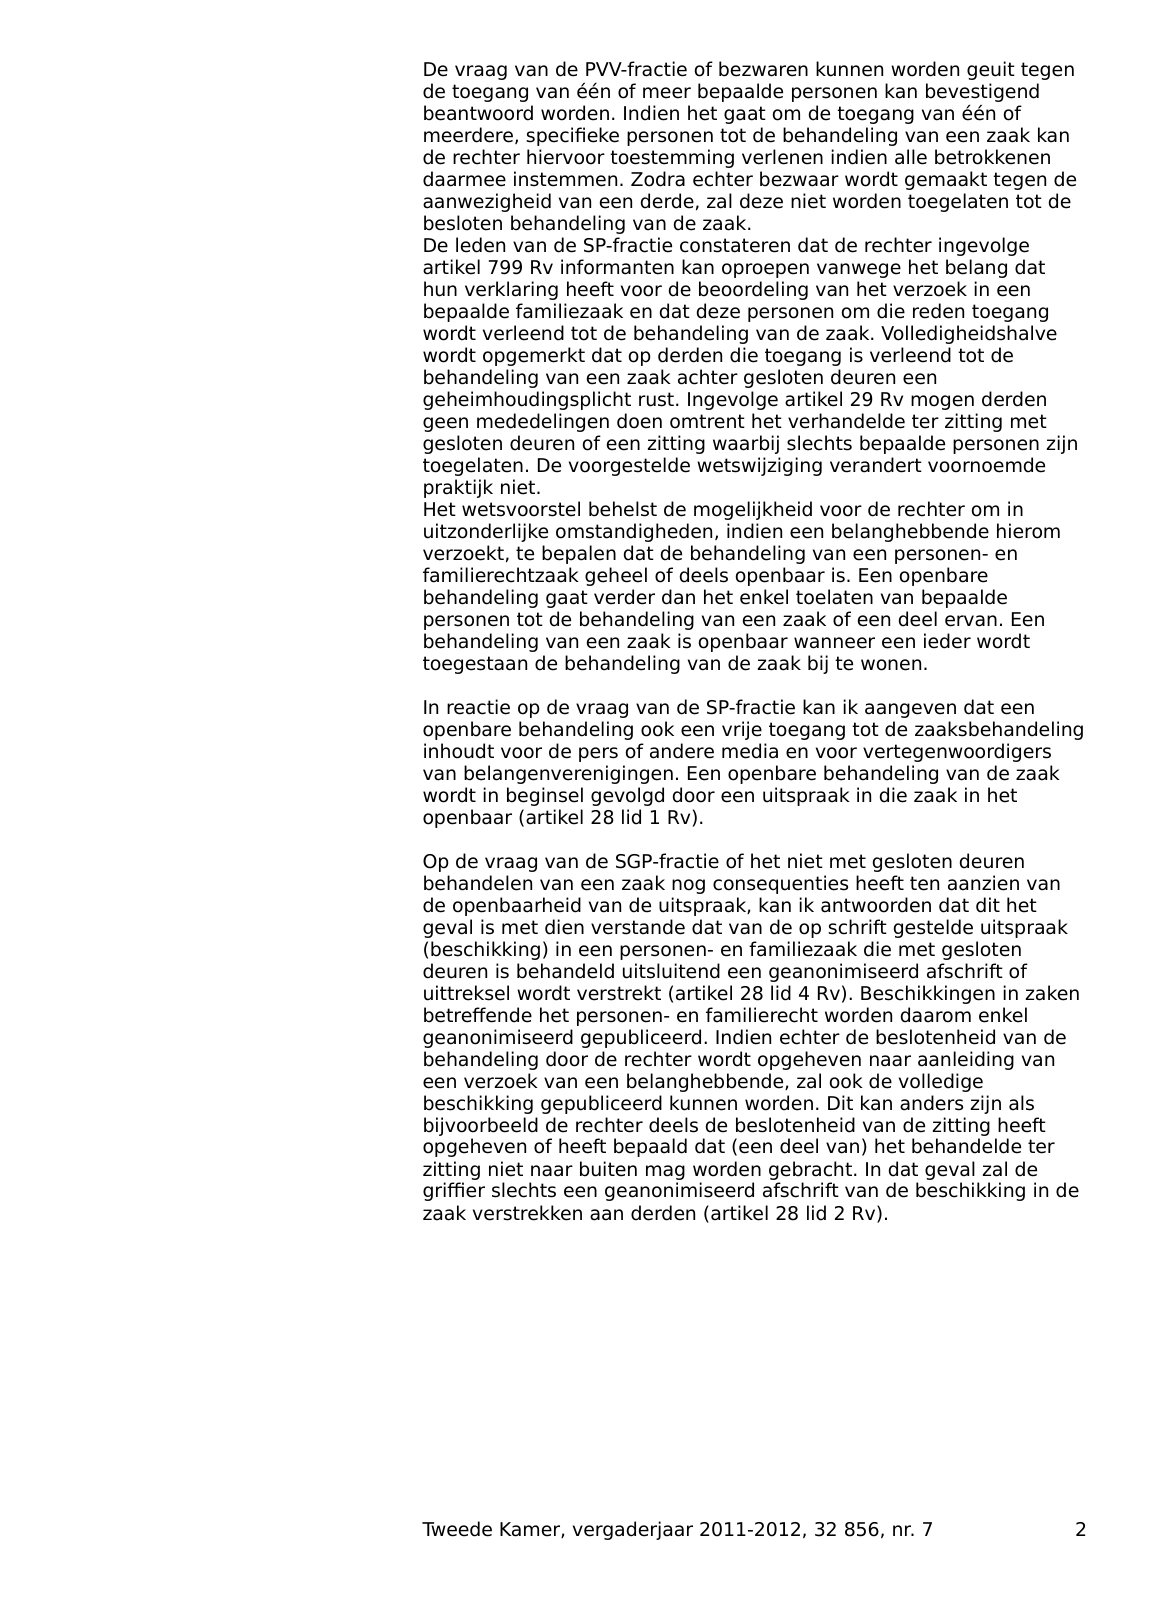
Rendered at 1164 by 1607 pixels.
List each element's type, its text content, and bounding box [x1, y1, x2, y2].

text Op de vraag van de SGP-fractie of het niet met gesloten deuren behandelen van een zaak nog consequenties heeft ten aanzien van de openbaarheid van de uitspraak, kan ik antwoorden dat dit het geval is met dien verstande dat van de op schrift gestelde uitspraak (beschikking) in een personen- en familiezaak die met gesloten deuren is behandeld uitsluitend een geanonimiseerd afschrift of uittreksel wordt verstrekt (artikel 28 lid 4 Rv). Beschikkingen in zaken betreffende het personen- en familierecht worden daarom enkel geanonimiseerd gepubliceerd. Indien echter de beslotenheid van de behandeling door de rechter wordt opgeheven naar aanleiding van een verzoek van een belanghebbende, zal ook de volledige beschikking gepubliceerd kunnen worden. Dit kan anders zijn als bijvoorbeeld de rechter deels de beslotenheid van de zitting heeft opgeheven of heeft bepaald dat (een deel van) het behandelde ter zitting niet naar buiten mag worden gebracht. In dat geval zal de griffier slechts een geanonimiseerd afschrift van de beschikking in de zaak verstrekken aan derden (artikel 28 lid 2 Rv). [422, 851, 1087, 1224]
text In reactie op de vraag van de SP-fractie kan ik aangeven dat een openbare behandeling ook een vrije toegang tot de zaaksbehandeling inhoudt voor de pers of andere media en voor vertegenwoordigers van belangenverenigingen. Een openbare behandeling van de zaak wordt in beginsel gevolgd door een uitspraak in die zaak in het openbaar (artikel 28 lid 1 Rv). [422, 697, 1087, 828]
text De vraag van de PVV-fractie of bezwaren kunnen worden geuit tegen de toegang van één of meer bepaalde personen kan bevestigend beantwoord worden. Indien het gaat om de toegang van één of meerdere, specifieke personen tot de behandeling van een zaak kan de rechter hiervoor toestemming verlenen indien alle betrokkenen daarmee instemmen. Zodra echter bezwaar wordt gemaakt tegen de aanwezigheid van een derde, zal deze niet worden toegelaten tot de besloten behandeling van de zaak. [422, 59, 1087, 235]
text Het wetsvoorstel behelst de mogelijkheid voor de rechter om in uitzonderlijke omstandigheden, indien een belanghebbende hierom verzoekt, te bepalen dat de behandeling van een personen- en familierechtzaak geheel of deels openbaar is. Een openbare behandeling gaat verder dan het enkel toelaten van bepaalde personen tot de behandeling van een zaak of een deel ervan. Een behandeling van een zaak is openbaar wanneer een ieder wordt toegestaan de behandeling van de zaak bij te wonen. [422, 499, 1087, 674]
text De leden van de SP-fractie constateren dat de rechter ingevolge artikel 799 Rv informanten kan oproepen vanwege het belang dat hun verklaring heeft voor de beoordeling van het verzoek in een bepaalde familiezaak en dat deze personen om die reden toegang wordt verleend tot de behandeling van de zaak. Volledigheidshalve wordt opgemerkt dat op derden die toegang is verleend tot de behandeling van een zaak achter gesloten deuren een geheimhoudingsplicht rust. Ingevolge artikel 29 Rv mogen derden geen mededelingen doen omtrent het verhandelde ter zitting met gesloten deuren of een zitting waarbij slechts bepaalde personen zijn toegelaten. De voorgestelde wetswijziging verandert voornoemde praktijk niet. [422, 235, 1087, 499]
